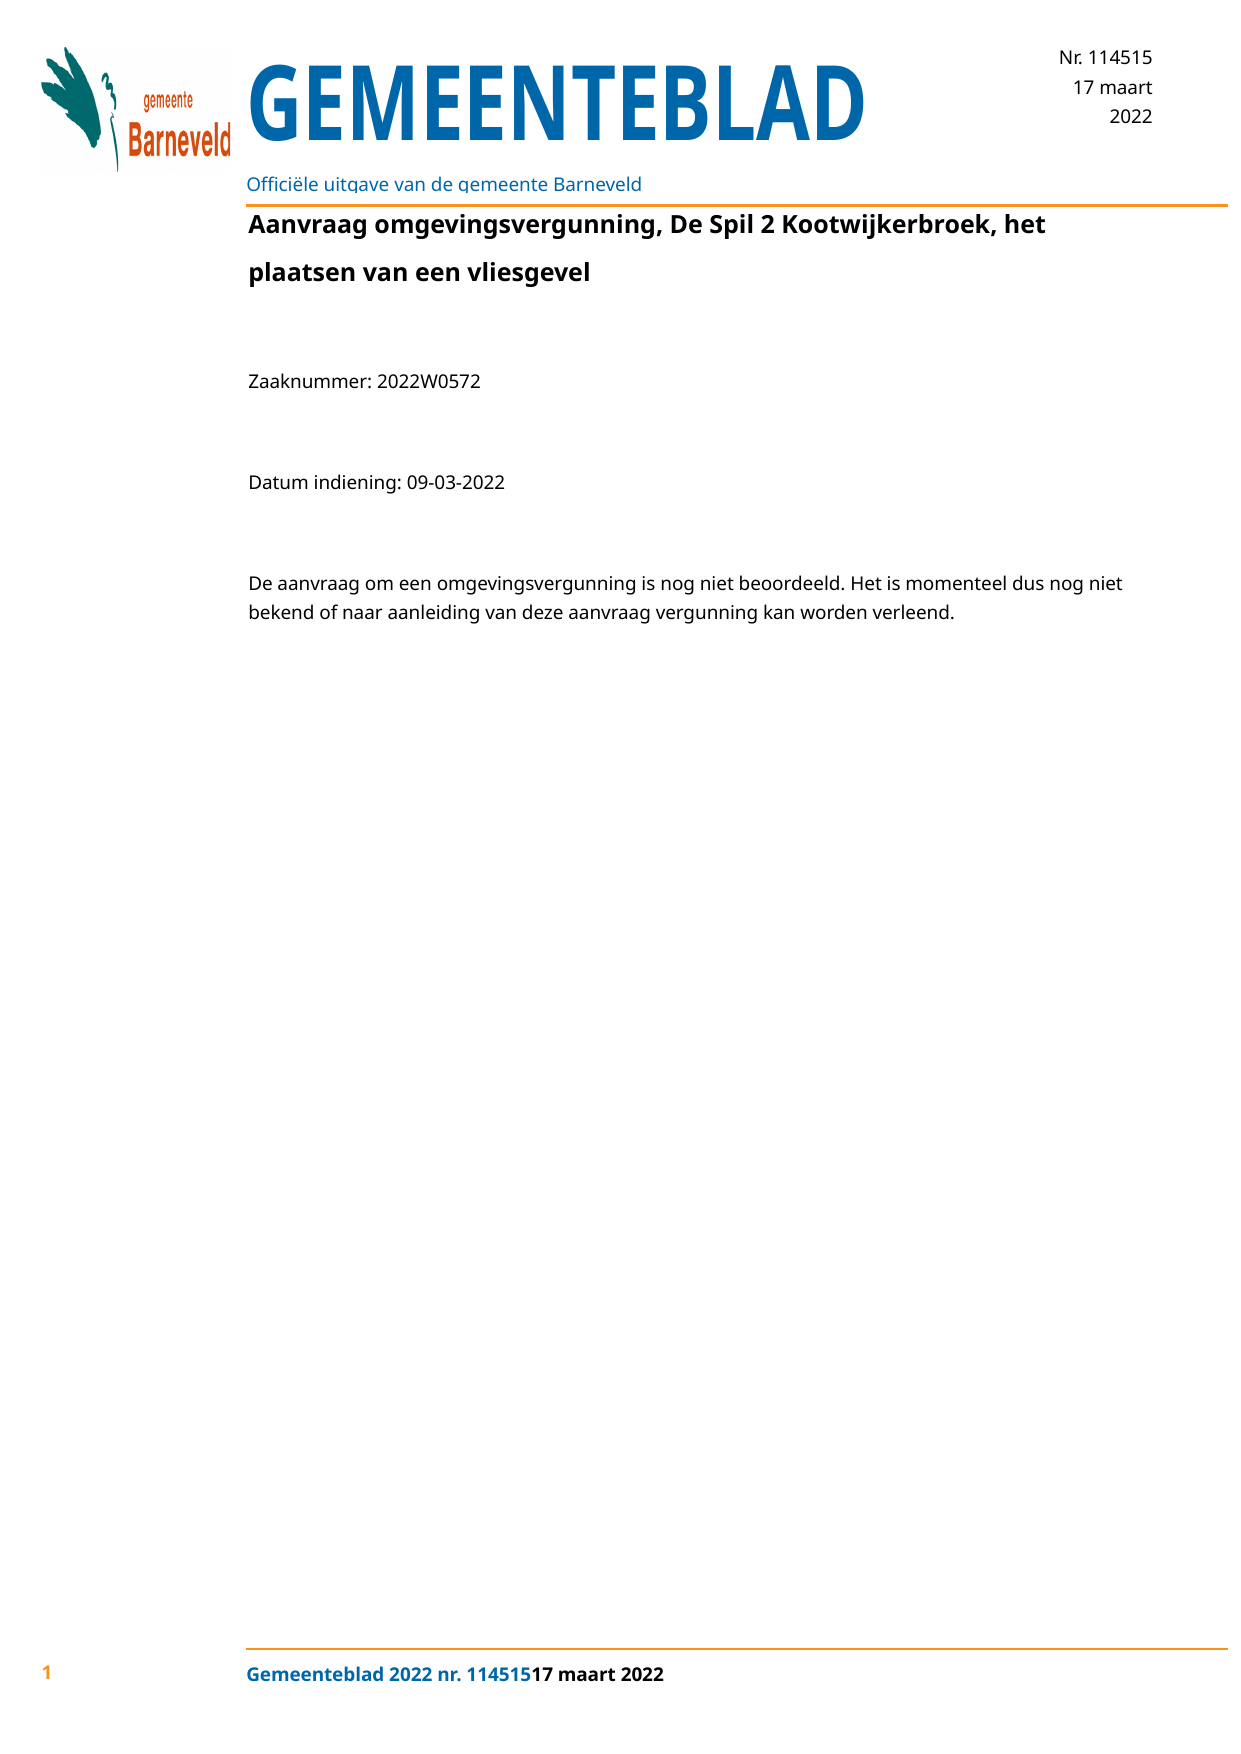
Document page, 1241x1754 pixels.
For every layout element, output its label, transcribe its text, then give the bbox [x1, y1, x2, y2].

text De aanvraag om een omgevingsvergunning is nog niet beoordeeld. Het is momenteel dus nog niet bekend of naar aanleiding van deze aanvraag vergunning kan worden verleend. [248, 570, 1152, 625]
text Zaaknummer: 2022W0572 [248, 368, 1152, 394]
text Datum indiening: 09-03-2022 [248, 469, 1152, 495]
picture [41, 47, 231, 172]
text Aanvraag omgevingsvergunning, De Spil 2 Kootwijkerbroek, het plaatsen van een vliesgevel [248, 207, 1152, 288]
